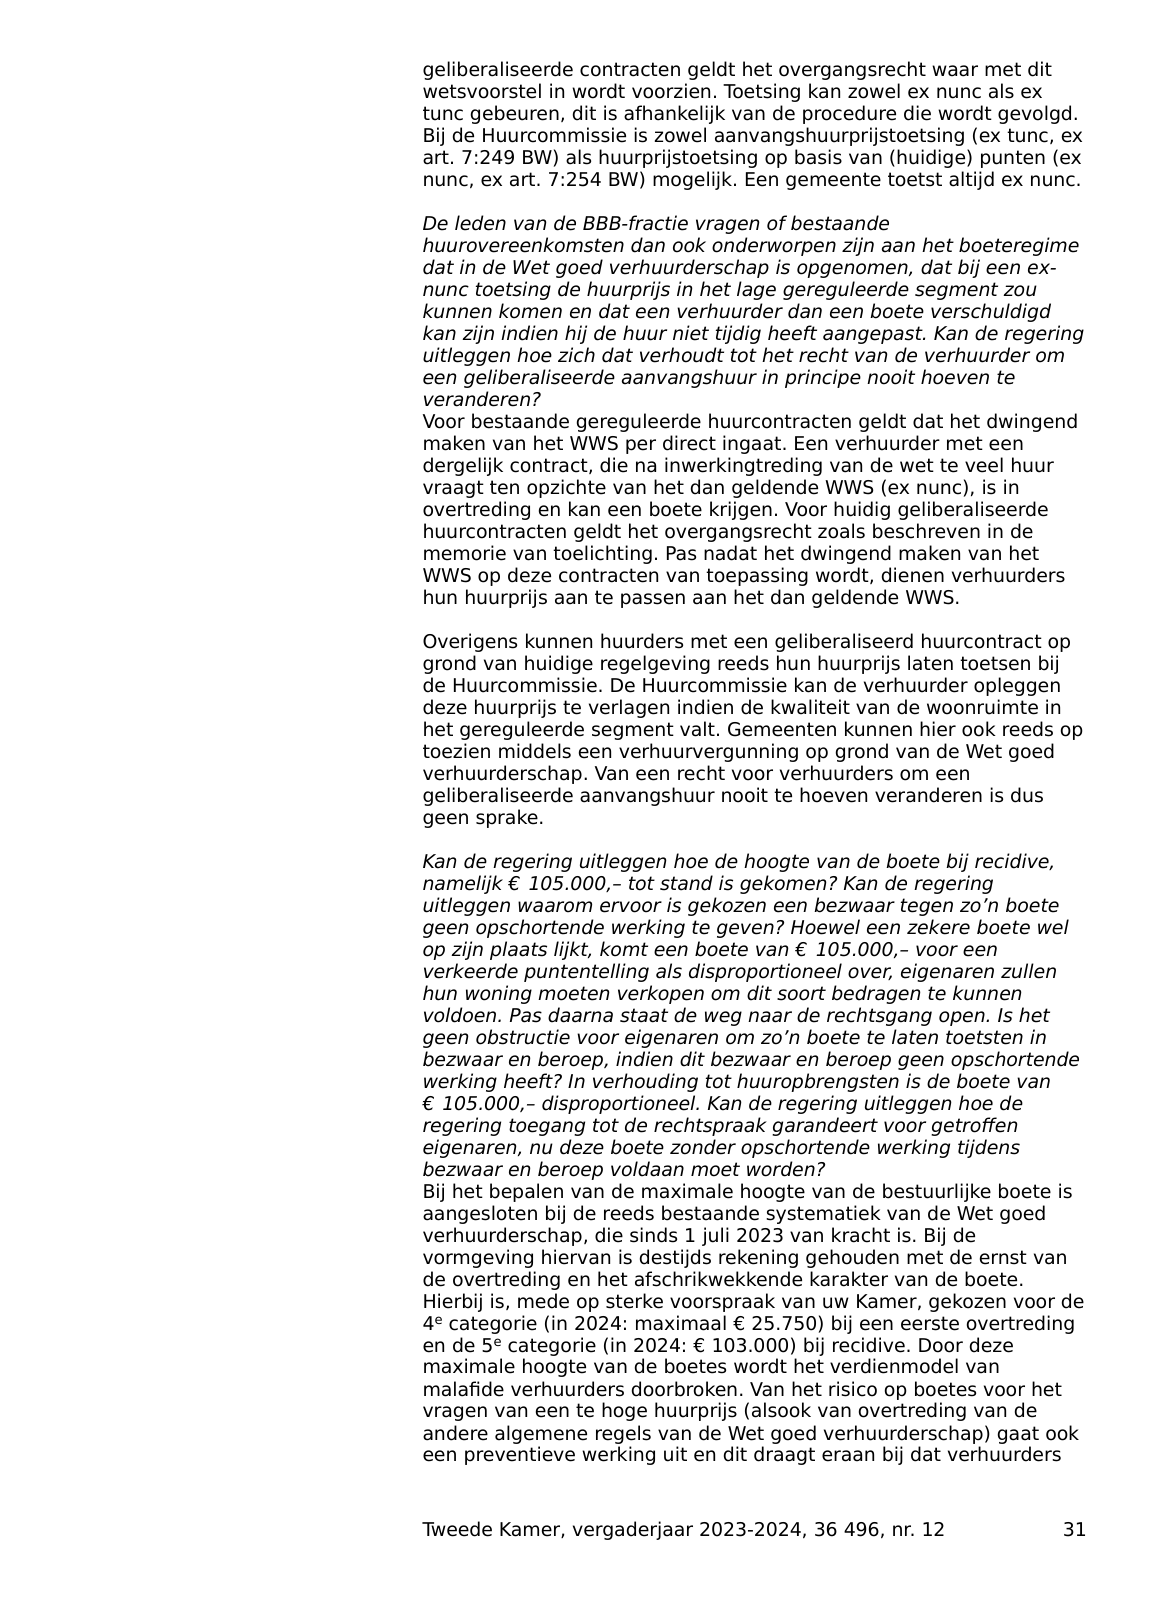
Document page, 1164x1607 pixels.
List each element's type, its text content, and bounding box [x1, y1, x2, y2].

text De leden van de BBB-fractie vragen of bestaande huurovereenkomsten dan ook onderworpen zijn aan het boeteregime dat in de Wet goed verhuurderschap is opgenomen, dat bij een ex-nunc toetsing de huurprijs in het lage gereguleerde segment zou kunnen komen en dat een verhuurder dan een boete verschuldigd kan zijn indien hij de huur niet tijdig heeft aangepast. Kan de regering uitleggen hoe zich dat verhoudt tot het recht van de verhuurder om een geliberaliseerde aanvangshuur in principe nooit hoeven te veranderen? [422, 213, 1087, 411]
text Bij het bepalen van de maximale hoogte van de bestuurlijke boete is aangesloten bij de reeds bestaande systematiek van de Wet goed verhuurderschap, die sinds 1 juli 2023 van kracht is. Bij de vormgeving hiervan is destijds rekening gehouden met de ernst van de overtreding en het afschrikwekkende karakter van de boete. Hierbij is, mede op sterke voorspraak van uw Kamer, gekozen voor de 4e categorie (in 2024: maximaal € 25.750) bij een eerste overtreding en de 5e categorie (in 2024: € 103.000) bij recidive. Door deze maximale hoogte van de boetes wordt het verdienmodel van malafide verhuurders doorbroken. Van het risico op boetes voor het vragen van een te hoge huurprijs (alsook van overtreding van de andere algemene regels van de Wet goed verhuurderschap) gaat ook een preventieve werking uit en dit draagt eraan bij dat verhuurders [422, 1181, 1087, 1466]
text Voor bestaande gereguleerde huurcontracten geldt dat het dwingend maken van het WWS per direct ingaat. Een verhuurder met een dergelijk contract, die na inwerkingtreding van de wet te veel huur vraagt ten opzichte van het dan geldende WWS (ex nunc), is in overtreding en kan een boete krijgen. Voor huidig geliberaliseerde huurcontracten geldt het overgangsrecht zoals beschreven in de memorie van toelichting. Pas nadat het dwingend maken van het WWS op deze contracten van toepassing wordt, dienen verhuurders hun huurprijs aan te passen aan het dan geldende WWS. [422, 411, 1087, 609]
text Overigens kunnen huurders met een geliberaliseerd huurcontract op grond van huidige regelgeving reeds hun huurprijs laten toetsen bij de Huurcommissie. De Huurcommissie kan de verhuurder opleggen deze huurprijs te verlagen indien de kwaliteit van de woonruimte in het gereguleerde segment valt. Gemeenten kunnen hier ook reeds op toezien middels een verhuurvergunning op grond van de Wet goed verhuurderschap. Van een recht voor verhuurders om een geliberaliseerde aanvangshuur nooit te hoeven veranderen is dus geen sprake. [422, 631, 1087, 829]
text Kan de regering uitleggen hoe de hoogte van de boete bij recidive, namelijk € 105.000,– tot stand is gekomen? Kan de regering uitleggen waarom ervoor is gekozen een bezwaar tegen zo’n boete geen opschortende werking te geven? Hoewel een zekere boete wel op zijn plaats lijkt, komt een boete van € 105.000,– voor een verkeerde puntentelling als disproportioneel over, eigenaren zullen hun woning moeten verkopen om dit soort bedragen te kunnen voldoen. Pas daarna staat de weg naar de rechtsgang open. Is het geen obstructie voor eigenaren om zo’n boete te laten toetsten in bezwaar en beroep, indien dit bezwaar en beroep geen opschortende werking heeft? In verhouding tot huuropbrengsten is de boete van € 105.000,– disproportioneel. Kan de regering uitleggen hoe de regering toegang tot de rechtspraak garandeert voor getroffen eigenaren, nu deze boete zonder opschortende werking tijdens bezwaar en beroep voldaan moet worden? [422, 851, 1087, 1181]
text geliberaliseerde contracten geldt het overgangsrecht waar met dit wetsvoorstel in wordt voorzien. Toetsing kan zowel ex nunc als ex tunc gebeuren, dit is afhankelijk van de procedure die wordt gevolgd. Bij de Huurcommissie is zowel aanvangshuurprijstoetsing (ex tunc, ex art. 7:249 BW) als huurprijstoetsing op basis van (huidige) punten (ex nunc, ex art. 7:254 BW) mogelijk. Een gemeente toetst altijd ex nunc. [422, 59, 1087, 191]
